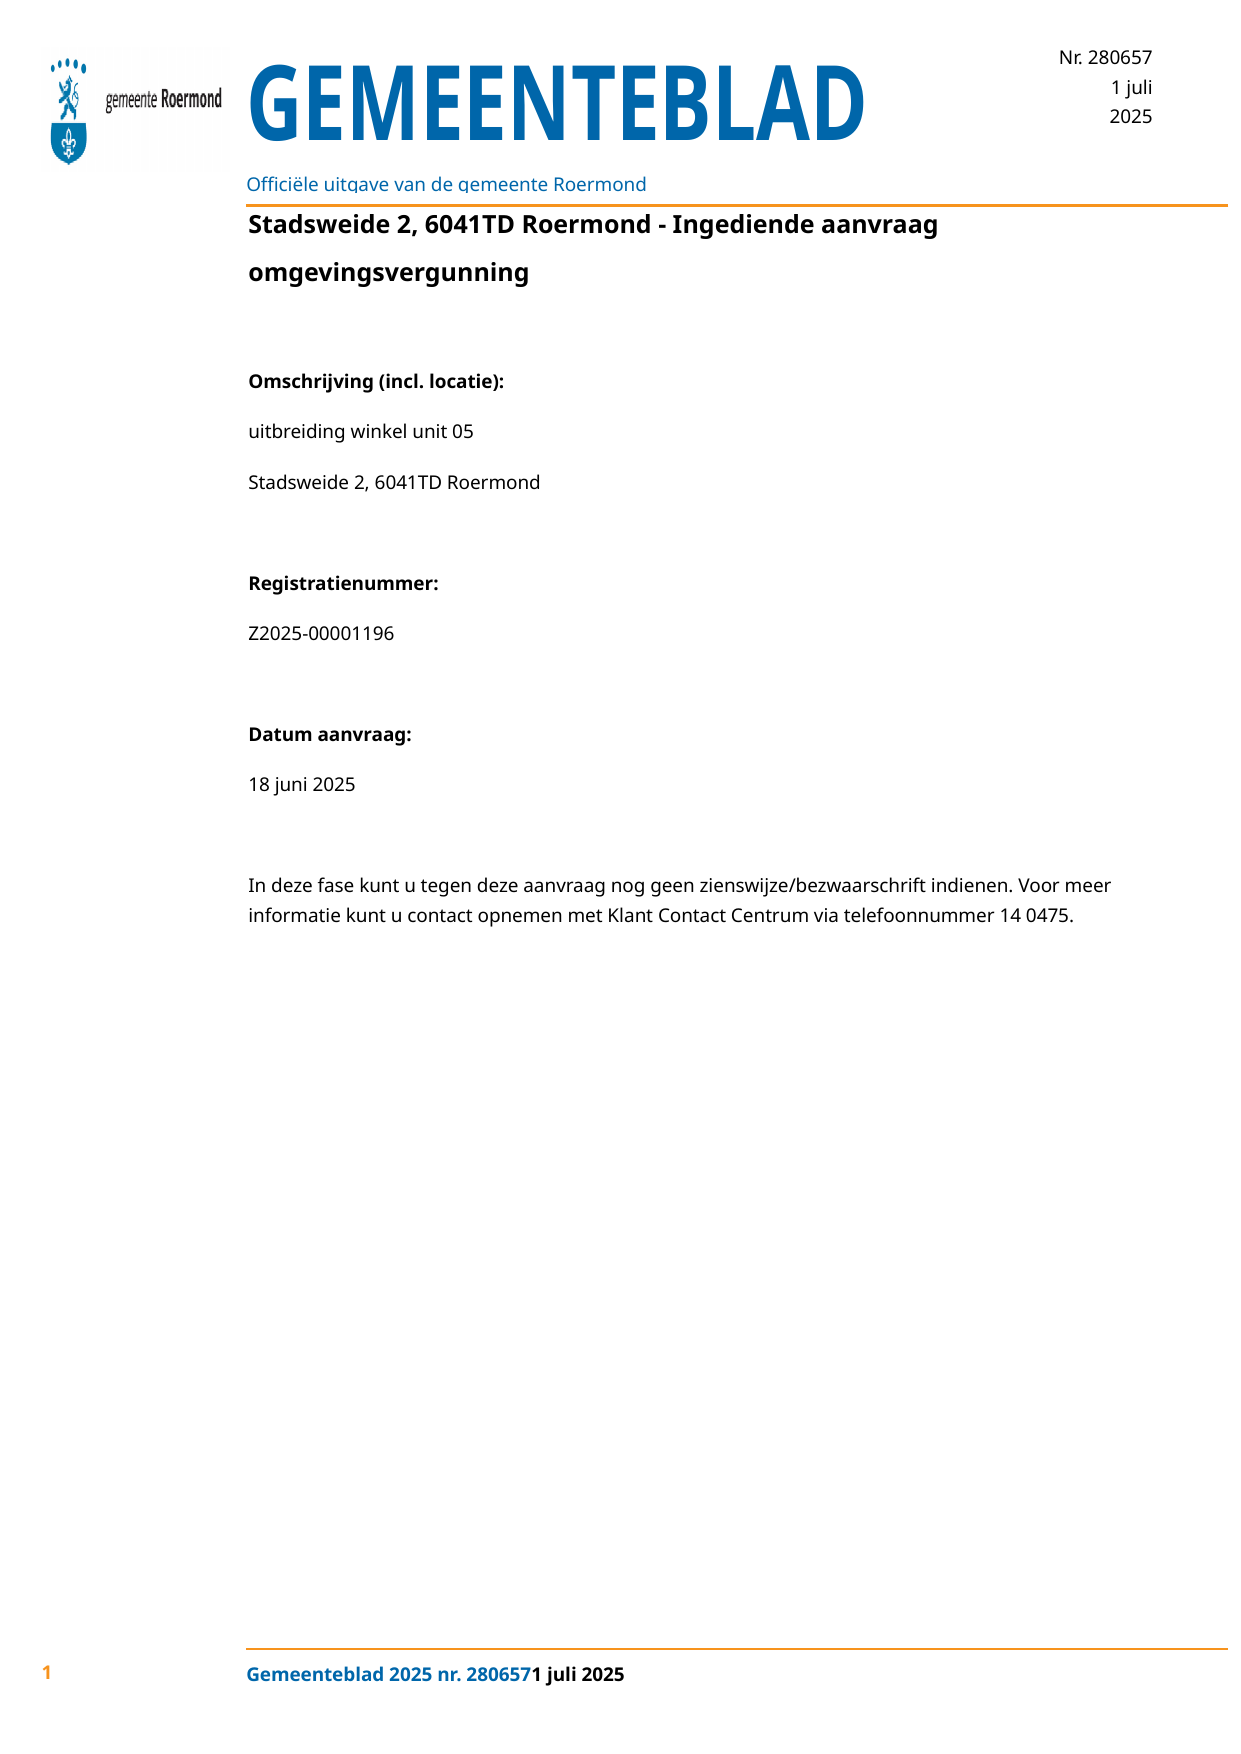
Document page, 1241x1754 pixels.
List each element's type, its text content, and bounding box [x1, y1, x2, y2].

text In deze fase kunt u tegen deze aanvraag nog geen zienswijze/bezwaarschrift indienen. Voor meer informatie kunt u contact opnemen met Klant Contact Centrum via telefoonnummer 14 0475. [248, 872, 1152, 928]
text Registratienummer: [248, 570, 1152, 596]
text Stadsweide 2, 6041TD Roermond - Ingediende aanvraag omgevingsvergunning [248, 207, 1152, 288]
text Stadsweide 2, 6041TD Roermond [248, 469, 1152, 495]
text uitbreiding winkel unit 05 [248, 419, 1152, 444]
text 18 juni 2025 [248, 772, 1152, 797]
text Datum aanvraag: [248, 721, 1152, 747]
text Omschrijving (incl. locatie): [248, 368, 1152, 394]
picture [41, 47, 231, 172]
text Z2025-00001196 [248, 620, 1152, 646]
